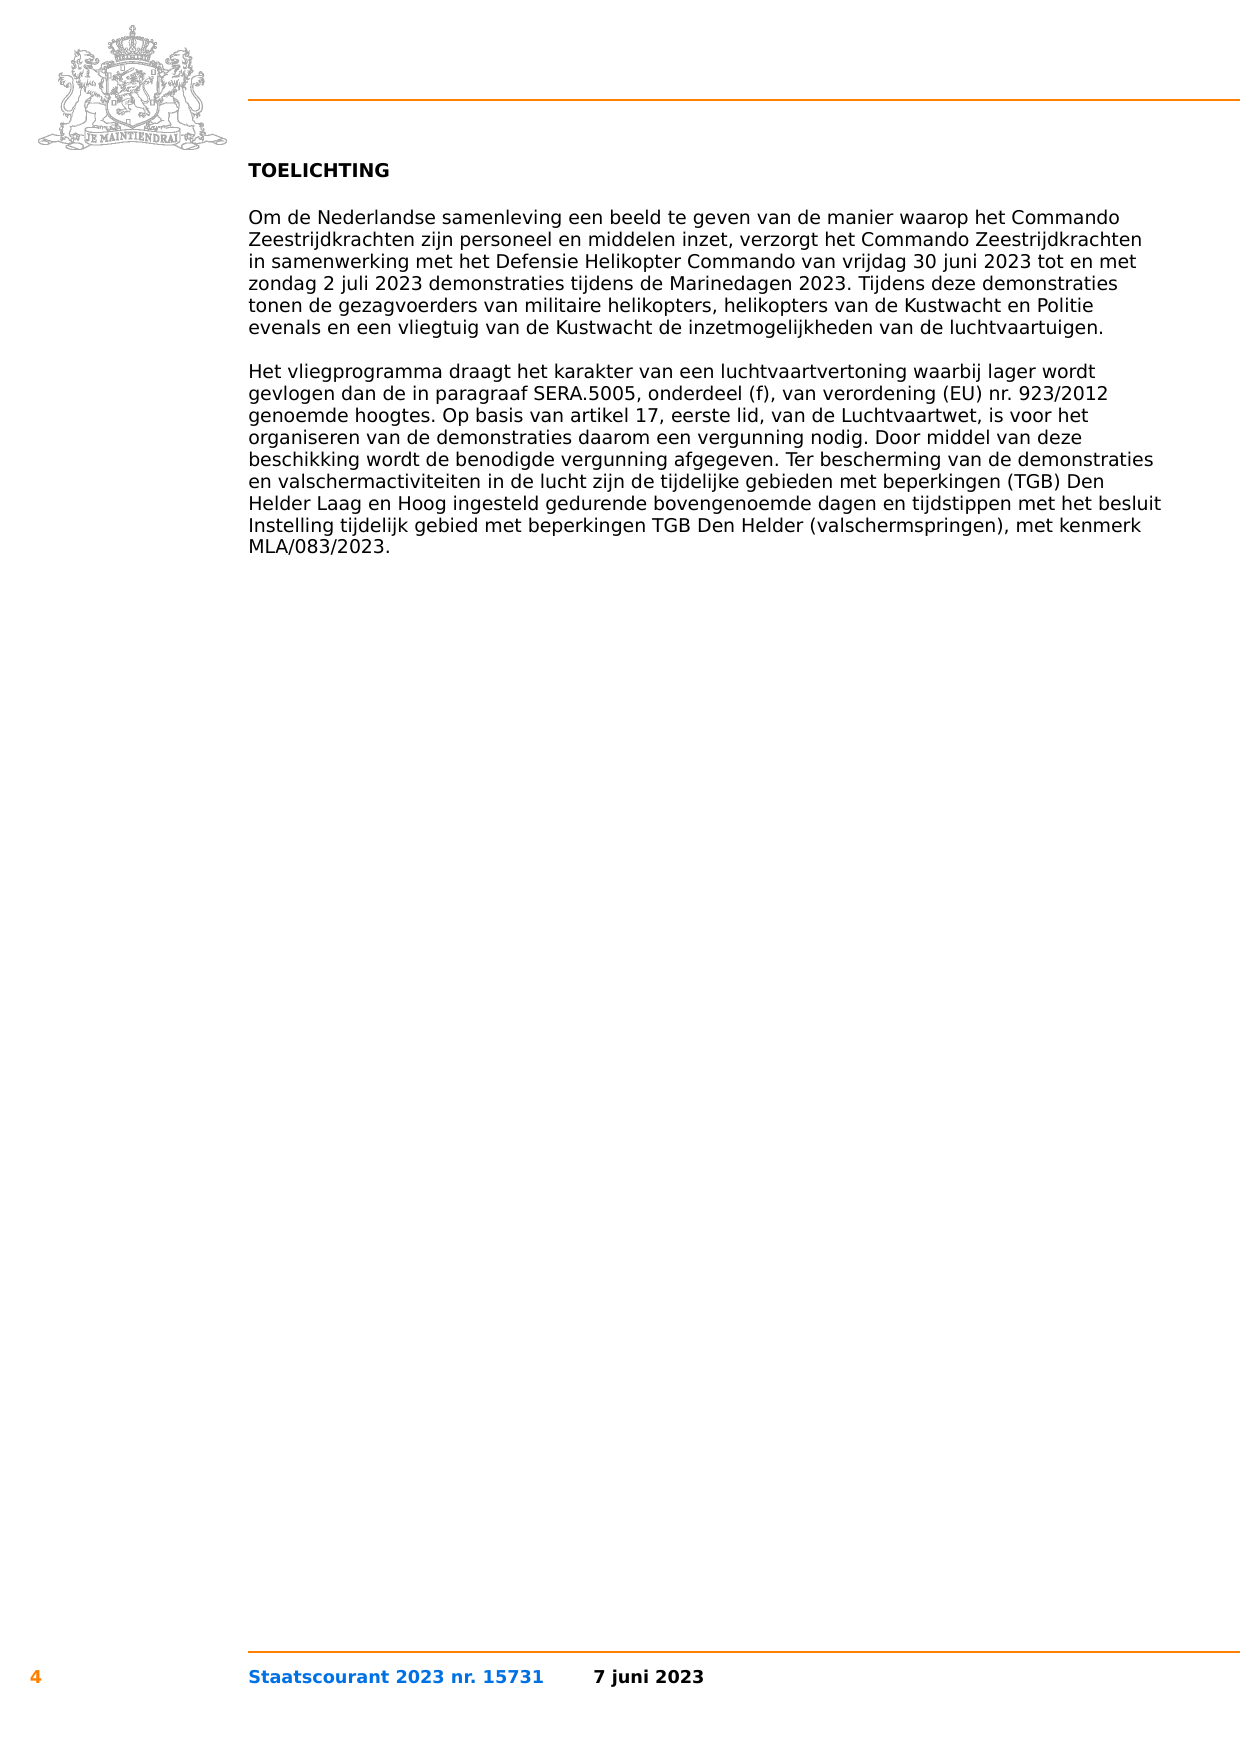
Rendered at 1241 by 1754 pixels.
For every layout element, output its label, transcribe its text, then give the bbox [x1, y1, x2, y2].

text Het vliegprogramma draagt het karakter van een luchtvaartvertoning waarbij lager wordt gevlogen dan de in paragraaf SERA.5005, onderdeel (f), van verordening (EU) nr. 923/2012 genoemde hoogtes. Op basis van artikel 17, eerste lid, van de Luchtvaartwet, is voor het organiseren van de demonstraties daarom een vergunning nodig. Door middel van deze beschikking wordt de benodigde vergunning afgegeven. Ter bescherming van de demonstraties en valschermactiviteiten in de lucht zijn de tijdelijke gebieden met beperkingen (TGB) Den Helder Laag en Hoog ingesteld gedurende bovengenoemde dagen en tijdstippen met het besluit Instelling tijdelijk gebied met beperkingen TGB Den Helder (valschermspringen), met kenmerk MLA/083/2023. [248, 361, 1163, 558]
picture [38, 25, 227, 150]
text Om de Nederlandse samenleving een beeld te geven van de manier waarop het Commando Zeestrijdkrachten zijn personeel en middelen inzet, verzorgt het Commando Zeestrijdkrachten in samenwerking met het Defensie Helikopter Commando van vrijdag 30 juni 2023 tot en met zondag 2 juli 2023 demonstraties tijdens de Marinedagen 2023. Tijdens deze demonstraties tonen de gezagvoerders van militaire helikopters, helikopters van de Kustwacht en Politie evenals en een vliegtuig van de Kustwacht de inzetmogelijkheden van de luchtvaartuigen. [248, 207, 1163, 339]
subtitle TOELICHTING [248, 160, 1163, 182]
